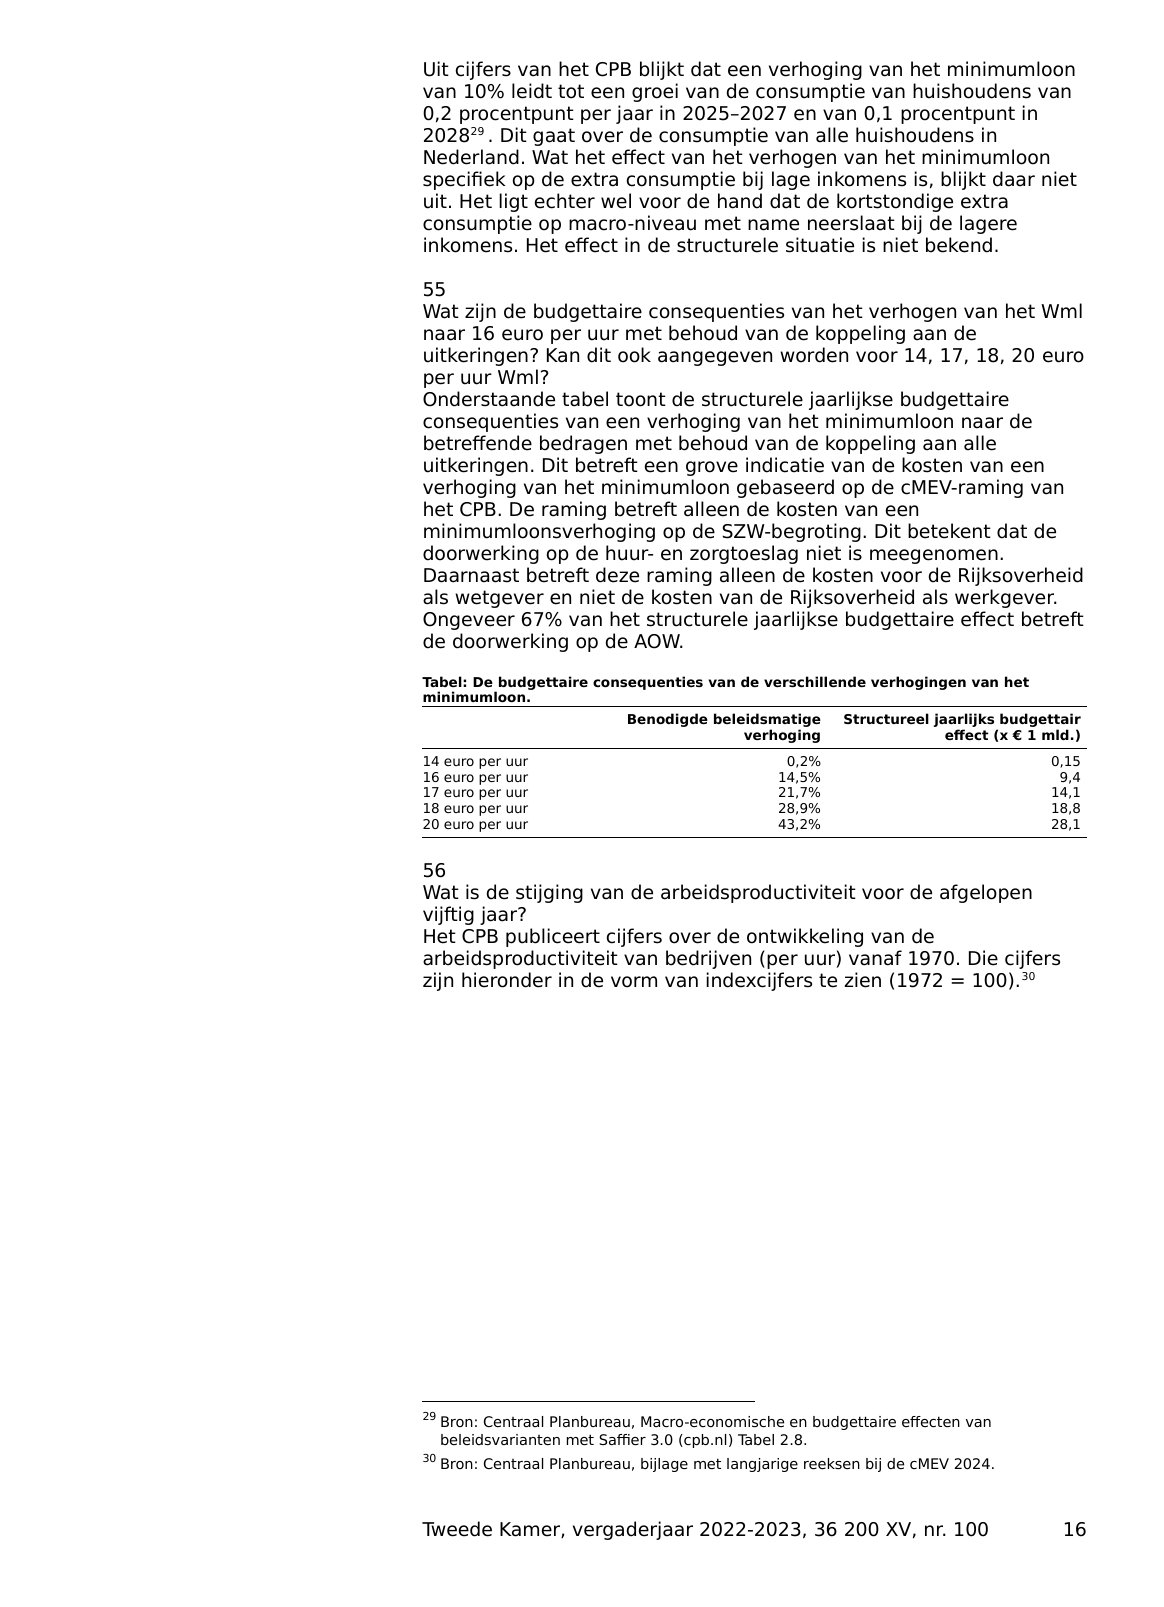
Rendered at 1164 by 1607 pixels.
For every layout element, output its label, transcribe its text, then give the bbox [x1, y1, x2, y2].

table_cell 0,15 [827, 749, 1087, 769]
table_cell 18 euro per uur [422, 801, 561, 817]
text Uit cijfers van het CPB blijkt dat een verhoging van het minimumloon van 10% leidt tot een groei van de consumptie van huishoudens van 0,2 procentpunt per jaar in 2025–2027 en van 0,1 procentpunt in 2028. Dit gaat over de consumptie van alle huishoudens in Nederland. Wat het effect van het verhogen van het minimumloon specifiek op de extra consumptie bij lage inkomens is, blijkt daar niet uit. Het ligt echter wel voor de hand dat de kortstondige extra consumptie op macro-niveau met name neerslaat bij de lagere inkomens. Het effect in de structurele situatie is niet bekend. [422, 59, 1087, 257]
text Wat is de stijging van de arbeidsproductiviteit voor de afgelopen vijftig jaar? [422, 882, 1087, 926]
table_cell 28,1 [827, 817, 1087, 837]
table_cell 16 euro per uur [422, 769, 561, 785]
table_cell 0,2% [561, 749, 827, 769]
table_cell 14,5% [561, 769, 827, 785]
table_cell 17 euro per uur [422, 785, 561, 801]
table_cell Structureel jaarlijks budgettair effect (x € 1 mld.) [827, 707, 1087, 748]
text Het CPB publiceert cijfers over de ontwikkeling van de arbeidsproductiviteit van bedrijven (per uur) vanaf 1970. Die cijfers zijn hieronder in de vorm van indexcijfers te zien (1972 = 100). [422, 926, 1087, 992]
table_cell [422, 707, 561, 748]
table_cell 21,7% [561, 785, 827, 801]
table_cell 43,2% [561, 817, 827, 837]
text Wat zijn de budgettaire consequenties van het verhogen van het Wml naar 16 euro per uur met behoud van de koppeling aan de uitkeringen? Kan dit ook aangegeven worden voor 14, 17, 18, 20 euro per uur Wml? [422, 301, 1087, 389]
text Bron: Centraal Planbureau, bijlage met langjarige reeksen bij de cMEV 2024. [422, 1452, 1087, 1474]
table_cell 14 euro per uur [422, 749, 561, 769]
text 55 [422, 279, 1087, 301]
table_header Tabel: De budgettaire consequenties van de verschillende verhogingen van het minimumloon. [422, 675, 1087, 706]
text Bron: Centraal Planbureau, Macro-economische en budgettaire effecten van beleidsvarianten met Saffier 3.0 (cpb.nl) Tabel 2.8. [422, 1410, 1087, 1449]
table_cell 14,1 [827, 785, 1087, 801]
table_cell 28,9% [561, 801, 827, 817]
table_cell 9,4 [827, 769, 1087, 785]
text Onderstaande tabel toont de structurele jaarlijkse budgettaire consequenties van een verhoging van het minimumloon naar de betreffende bedragen met behoud van de koppeling aan alle uitkeringen. Dit betreft een grove indicatie van de kosten van een verhoging van het minimumloon gebaseerd op de cMEV-raming van het CPB. De raming betreft alleen de kosten van een minimumloonsverhoging op de SZW-begroting. Dit betekent dat de doorwerking op de huur- en zorgtoeslag niet is meegenomen. Daarnaast betreft deze raming alleen de kosten voor de Rijksoverheid als wetgever en niet de kosten van de Rijksoverheid als werkgever. Ongeveer 67% van het structurele jaarlijkse budgettaire effect betreft de doorwerking op de AOW. [422, 389, 1087, 653]
table_cell 18,8 [827, 801, 1087, 817]
text 56 [422, 860, 1087, 882]
table_cell 20 euro per uur [422, 817, 561, 837]
table_cell Benodigde beleidsmatige verhoging [561, 707, 827, 748]
